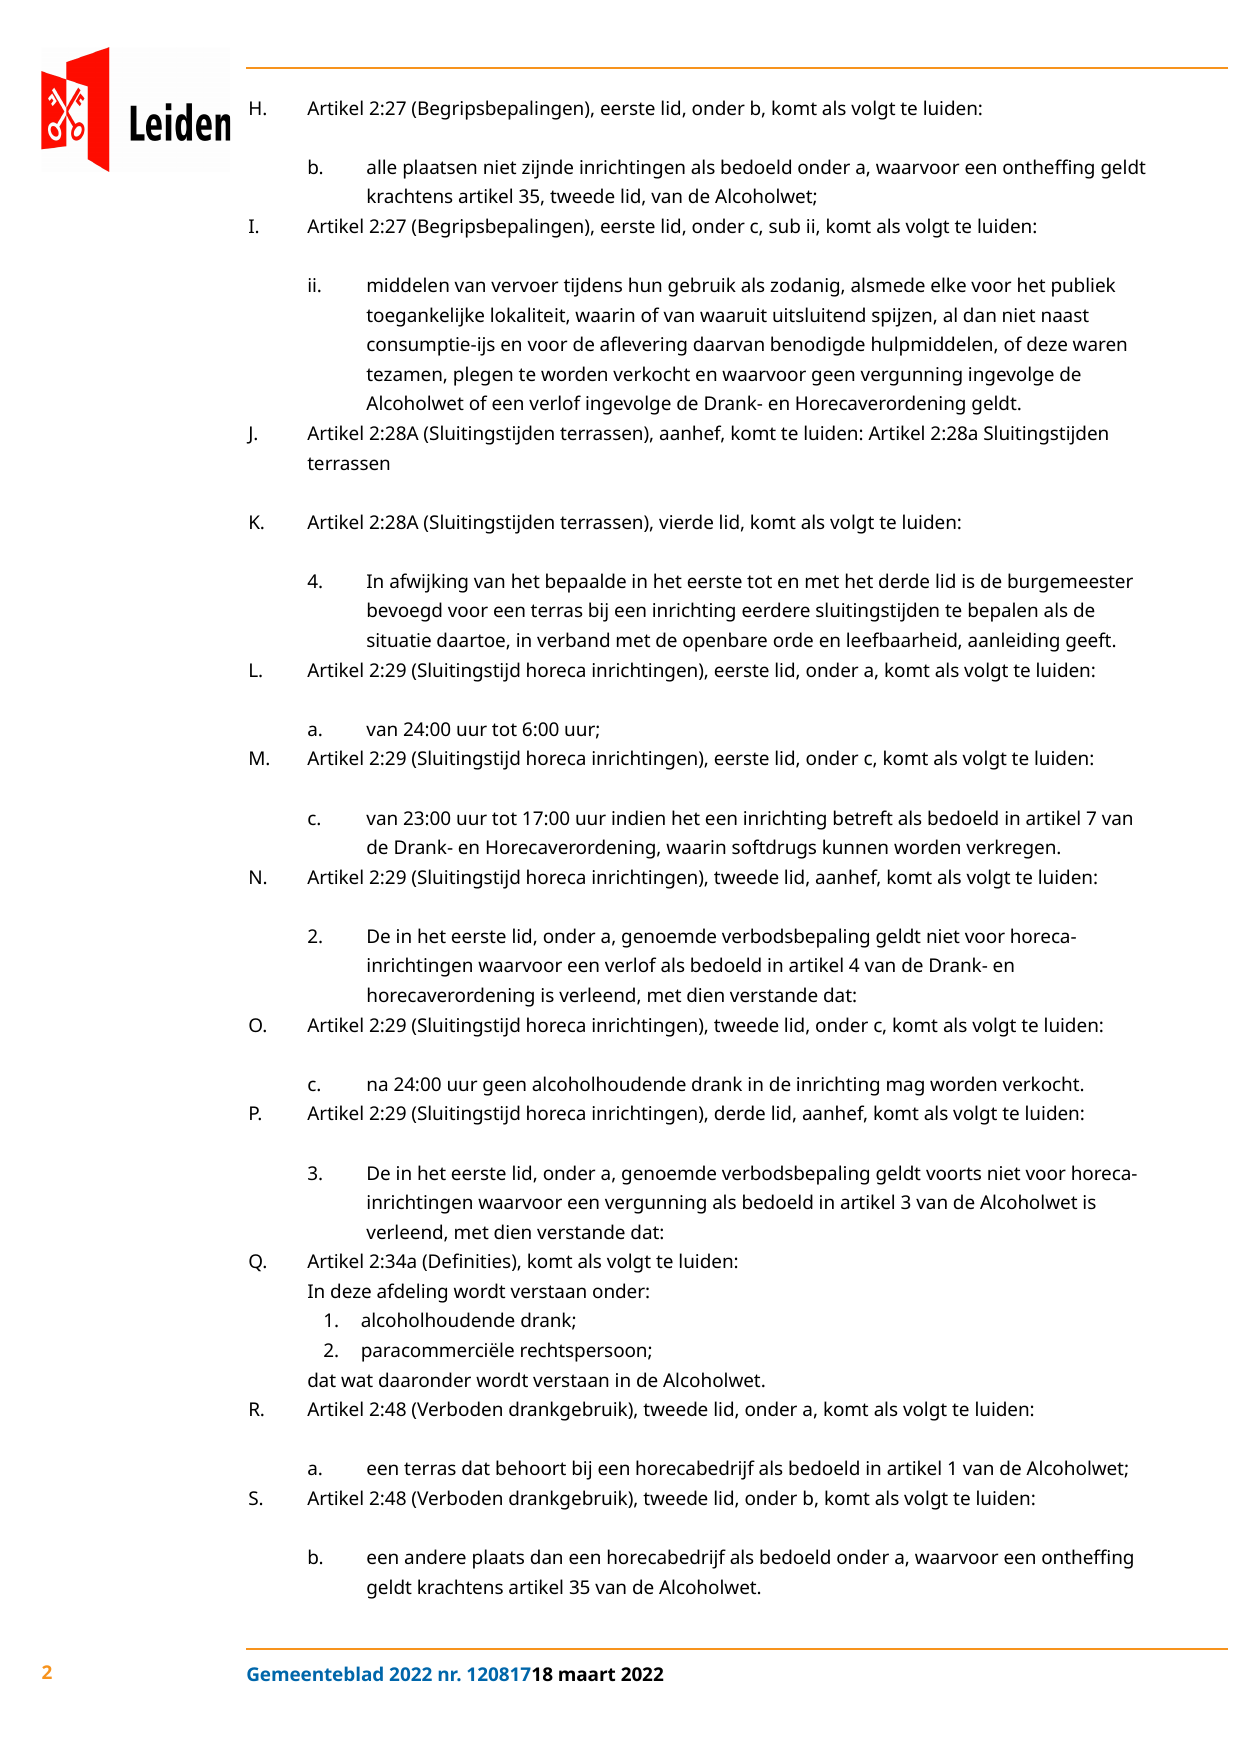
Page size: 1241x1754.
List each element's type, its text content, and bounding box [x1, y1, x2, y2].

list dat wat daaronder wordt verstaan in de Alcoholwet. [248, 1367, 1152, 1393]
list De in het eerste lid, onder a, genoemde verbodsbepaling geldt niet voor horeca-inrichtingen waarvoor een verlof als bedoeld in artikel 4 van de Drank- en horecaverordening is verleend, met dien verstande dat: [307, 923, 1152, 1008]
list Artikel 2:34a (Definities), komt als volgt te luiden: [248, 1248, 1152, 1274]
picture [41, 47, 231, 172]
list Artikel 2:29 (Sluitingstijd horeca inrichtingen), derde lid, aanhef, komt als volgt te luiden: [248, 1101, 1152, 1126]
list Artikel 2:29 (Sluitingstijd horeca inrichtingen), eerste lid, onder a, komt als volgt te luiden: [248, 657, 1152, 683]
list van 24:00 uur tot 6:00 uur; [307, 716, 1152, 742]
list In afwijking van het bepaalde in het eerste tot en met het derde lid is de burgemeester bevoegd voor een terras bij een inrichting eerdere sluitingstijden te bepalen als de situatie daartoe, in verband met de openbare orde en leefbaarheid, aanleiding geeft. [307, 568, 1152, 653]
list een andere plaats dan een horecabedrijf als bedoeld onder a, waarvoor een ontheffing geldt krachtens artikel 35 van de Alcoholwet. [307, 1544, 1152, 1600]
list Artikel 2:27 (Begripsbepalingen), eerste lid, onder c, sub ii, komt als volgt te luiden: [248, 213, 1152, 239]
list van 23:00 uur tot 17:00 uur indien het een inrichting betreft als bedoeld in artikel 7 van de Drank- en Horecaverordening, waarin softdrugs kunnen worden verkregen. [307, 805, 1152, 860]
list Artikel 2:29 (Sluitingstijd horeca inrichtingen), tweede lid, aanhef, komt als volgt te luiden: [248, 864, 1152, 890]
list Artikel 2:48 (Verboden drankgebruik), tweede lid, onder b, komt als volgt te luiden: [248, 1485, 1152, 1511]
list Artikel 2:29 (Sluitingstijd horeca inrichtingen), tweede lid, onder c, komt als volgt te luiden: [248, 1012, 1152, 1038]
list na 24:00 uur geen alcoholhoudende drank in de inrichting mag worden verkocht. [307, 1071, 1152, 1097]
list alcoholhoudende drank; [323, 1308, 1152, 1333]
list Artikel 2:28A (Sluitingstijden terrassen), vierde lid, komt als volgt te luiden: [248, 509, 1152, 535]
list Artikel 2:28A (Sluitingstijden terrassen), aanhef, komt te luiden: Artikel 2:28a Sluitingstijden terrassen [248, 420, 1152, 476]
list paracommerciële rechtspersoon; [323, 1337, 1152, 1363]
list Artikel 2:27 (Begripsbepalingen), eerste lid, onder b, komt als volgt te luiden: [248, 95, 1152, 121]
list een terras dat behoort bij een horecabedrijf als bedoeld in artikel 1 van de Alcoholwet; [307, 1456, 1152, 1481]
list middelen van vervoer tijdens hun gebruik als zodanig, alsmede elke voor het publiek toegankelijke lokaliteit, waarin of van waaruit uitsluitend spijzen, al dan niet naast consumptie-ijs en voor de aflevering daarvan benodigde hulpmiddelen, of deze waren tezamen, plegen te worden verkocht en waarvoor geen vergunning ingevolge de Alcoholwet of een verlof ingevolge de Drank- en Horecaverordening geldt. [307, 272, 1152, 416]
list In deze afdeling wordt verstaan onder: [248, 1278, 1152, 1304]
list Artikel 2:48 (Verboden drankgebruik), tweede lid, onder a, komt als volgt te luiden: [248, 1396, 1152, 1422]
list De in het eerste lid, onder a, genoemde verbodsbepaling geldt voorts niet voor horeca-inrichtingen waarvoor een vergunning als bedoeld in artikel 3 van de Alcoholwet is verleend, met dien verstande dat: [307, 1160, 1152, 1245]
list alle plaatsen niet zijnde inrichtingen als bedoeld onder a, waarvoor een ontheffing geldt krachtens artikel 35, tweede lid, van de Alcoholwet; [307, 154, 1152, 209]
list Artikel 2:29 (Sluitingstijd horeca inrichtingen), eerste lid, onder c, komt als volgt te luiden: [248, 746, 1152, 771]
